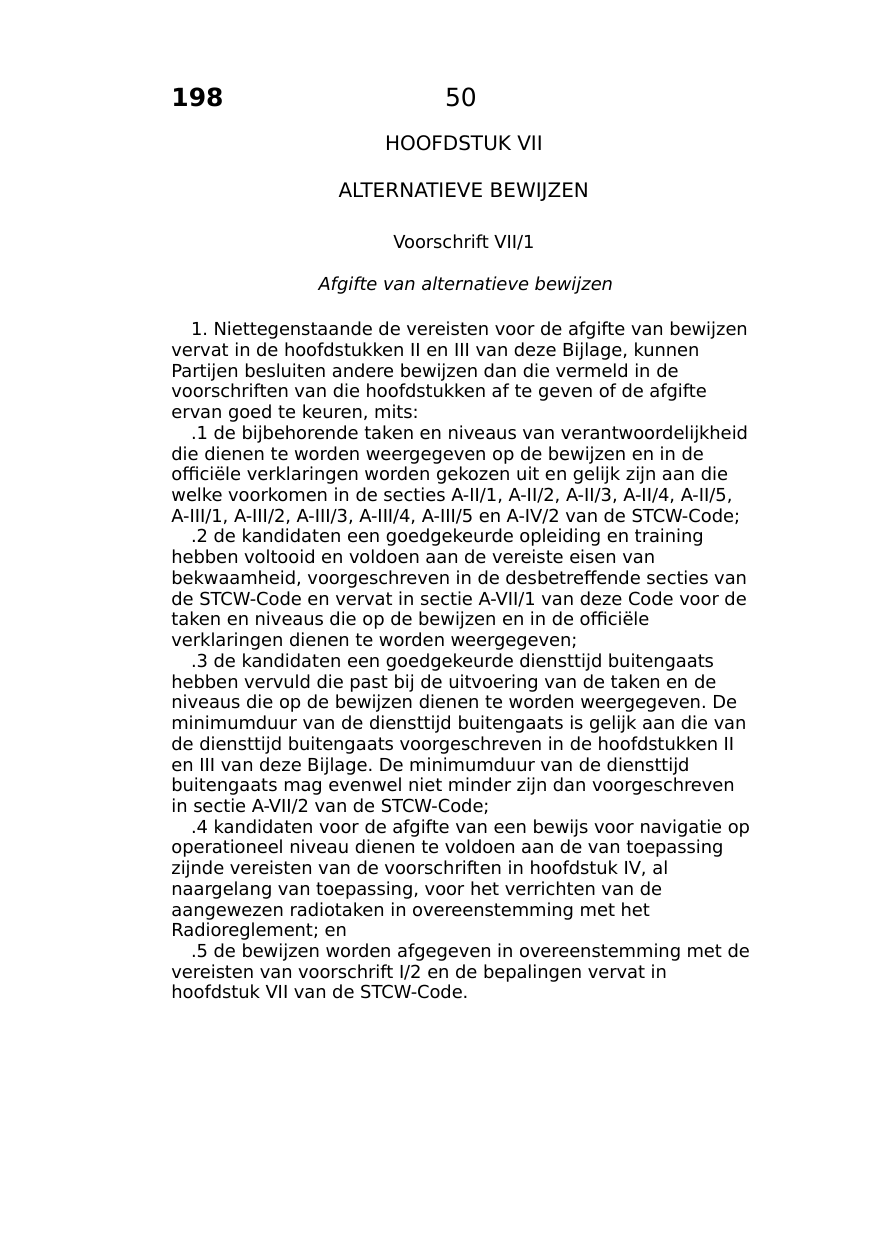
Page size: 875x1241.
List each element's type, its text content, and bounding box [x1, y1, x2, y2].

subtitle HOOFDSTUK VII ALTERNATIEVE BEWIJZEN [171, 132, 756, 202]
subtitle Voorschrift VII/1 Afgifte van alternatieve bewijzen [171, 232, 756, 294]
text .4 kandidaten voor de afgifte van een bewijs voor navigatie op operationeel niveau dienen te voldoen aan de van toepassing zijnde vereisten van de voorschriften in hoofdstuk IV, al naargelang van toepassing, voor het verrichten van de aangewezen radiotaken in overeenstemming met het Radioreglement; en [171, 817, 756, 941]
text .2 de kandidaten een goedgekeurde opleiding en training hebben voltooid en voldoen aan de vereiste eisen van bekwaamheid, voorgeschreven in de desbetreffende secties van de STCW-Code en vervat in sectie A-VII/1 van deze Code voor de taken en niveaus die op de bewijzen en in de officiële verklaringen dienen te worden weergegeven; [171, 526, 756, 651]
text .5 de bewijzen worden afgegeven in overeenstemming met de vereisten van voorschrift I/2 en de bepalingen vervat in hoofdstuk VII van de STCW-Code. [171, 941, 756, 1003]
text .1 de bijbehorende taken en niveaus van verantwoordelijkheid die dienen te worden weergegeven op de bewijzen en in de officiële verklaringen worden gekozen uit en gelijk zijn aan die welke voorkomen in de secties A-II/1, A-II/2, A-II/3, A-II/4, A-II/5, A-III/1, A-III/2, A-III/3, A-III/4, A-III/5 en A-IV/2 van de STCW-Code; [171, 423, 756, 526]
text .3 de kandidaten een goedgekeurde diensttijd buitengaats hebben vervuld die past bij de uitvoering van de taken en de niveaus die op de bewijzen dienen te worden weergegeven. De minimumduur van de diensttijd buitengaats is gelijk aan die van de diensttijd buitengaats voorgeschreven in de hoofdstukken II en III van deze Bijlage. De minimumduur van de diensttijd buitengaats mag evenwel niet minder zijn dan voorgeschreven in sectie A-VII/2 van de STCW-Code; [171, 651, 756, 817]
text 1. Niettegenstaande de vereisten voor de afgifte van bewijzen vervat in de hoofdstukken II en III van deze Bijlage, kunnen Partijen besluiten andere bewijzen dan die vermeld in de voorschriften van die hoofdstukken af te geven of de afgifte ervan goed te keuren, mits: [171, 319, 756, 423]
